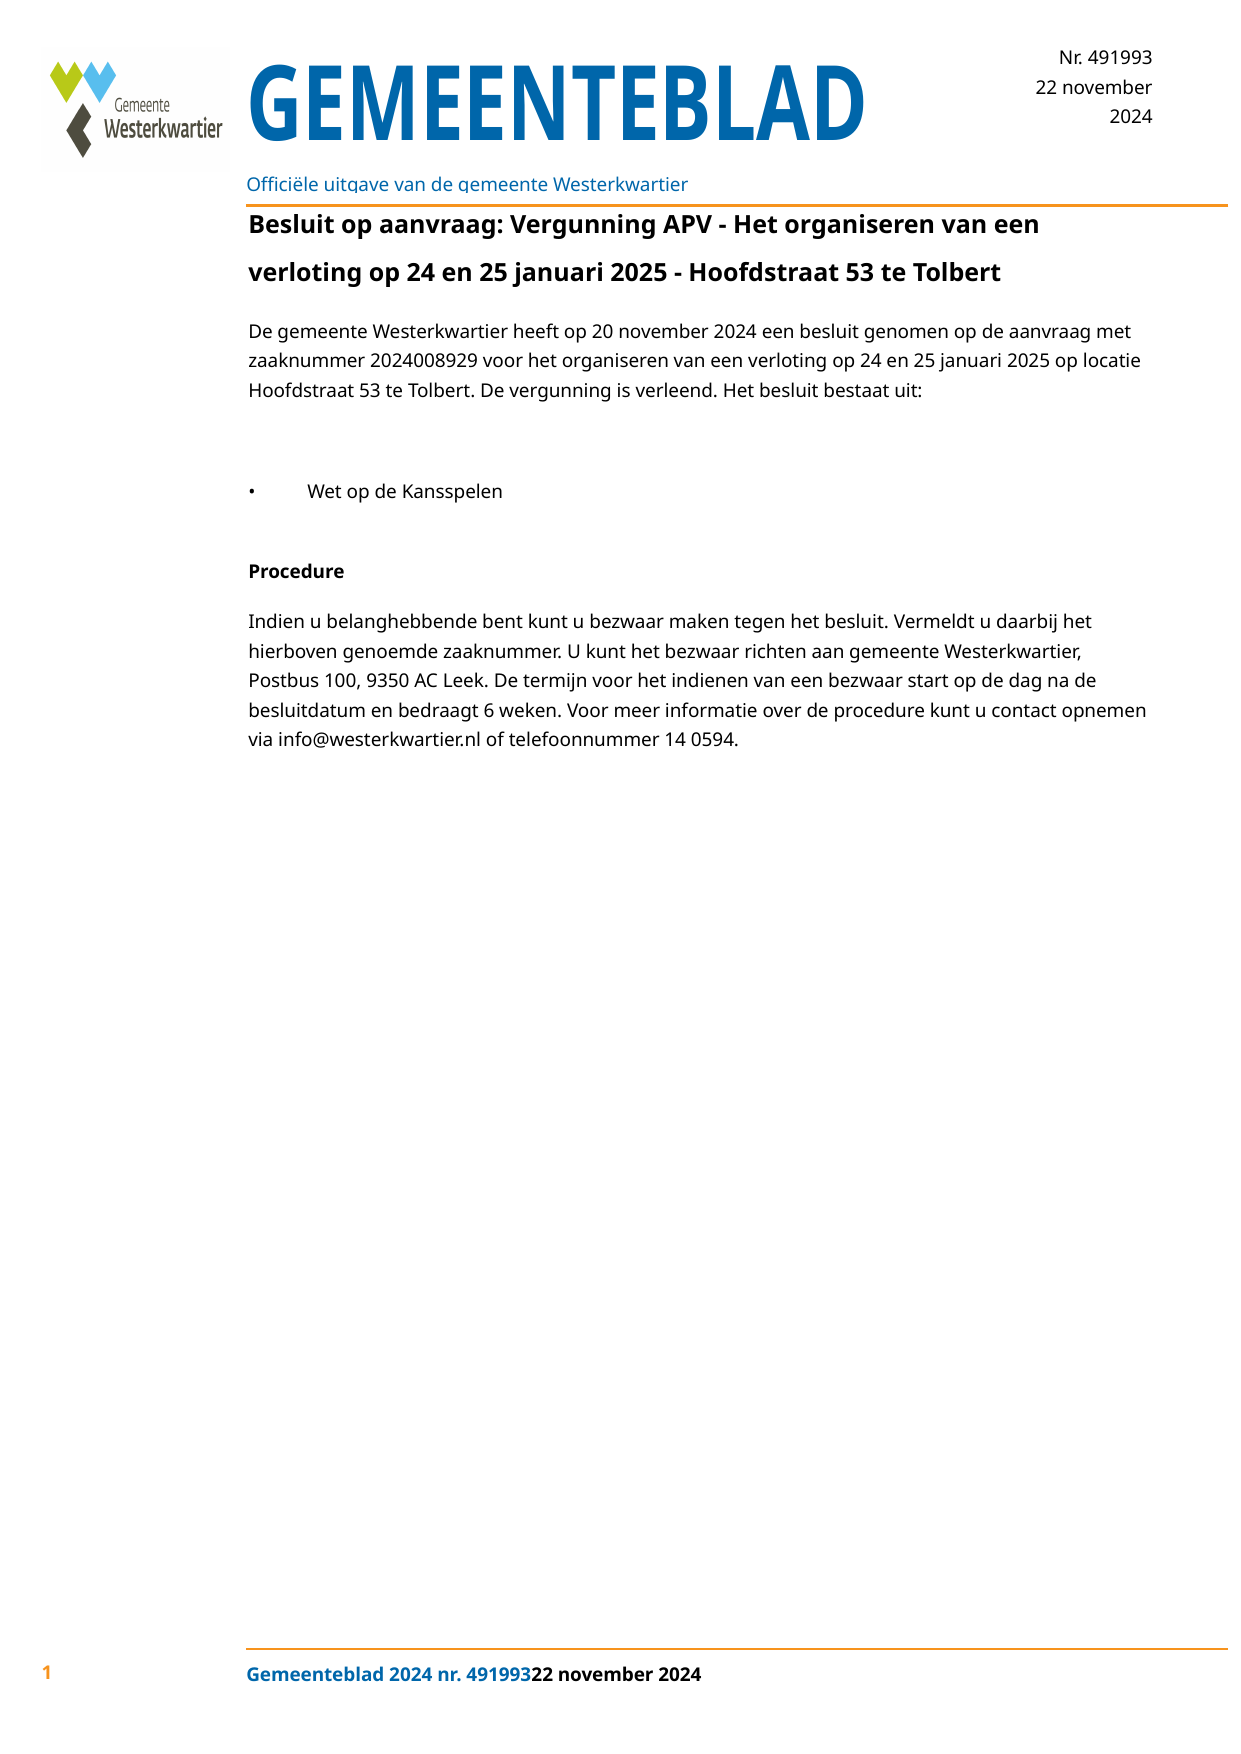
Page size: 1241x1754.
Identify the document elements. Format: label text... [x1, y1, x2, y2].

picture [41, 47, 231, 172]
list Wet op de Kansspelen [248, 478, 1152, 504]
text De gemeente Westerkwartier heeft op 20 november 2024 een besluit genomen op de aanvraag met zaaknummer 2024008929 voor het organiseren van een verloting op 24 en 25 januari 2025 op locatie Hoofdstraat 53 te Tolbert. De vergunning is verleend. Het besluit bestaat uit: [248, 318, 1152, 403]
text Besluit op aanvraag: Vergunning APV - Het organiseren van een verloting op 24 en 25 januari 2025 - Hoofdstraat 53 te Tolbert [248, 207, 1152, 288]
text Procedure [248, 558, 1152, 584]
text Indien u belanghebbende bent kunt u bezwaar maken tegen het besluit. Vermeldt u daarbij het hierboven genoemde zaaknummer. U kunt het bezwaar richten aan gemeente Westerkwartier, Postbus 100, 9350 AC Leek. De termijn voor het indienen van een bezwaar start op de dag na de besluitdatum en bedraagt 6 weken. Voor meer informatie over de procedure kunt u contact opnemen via info@westerkwartier.nl of telefoonnummer 14 0594. [248, 608, 1152, 752]
